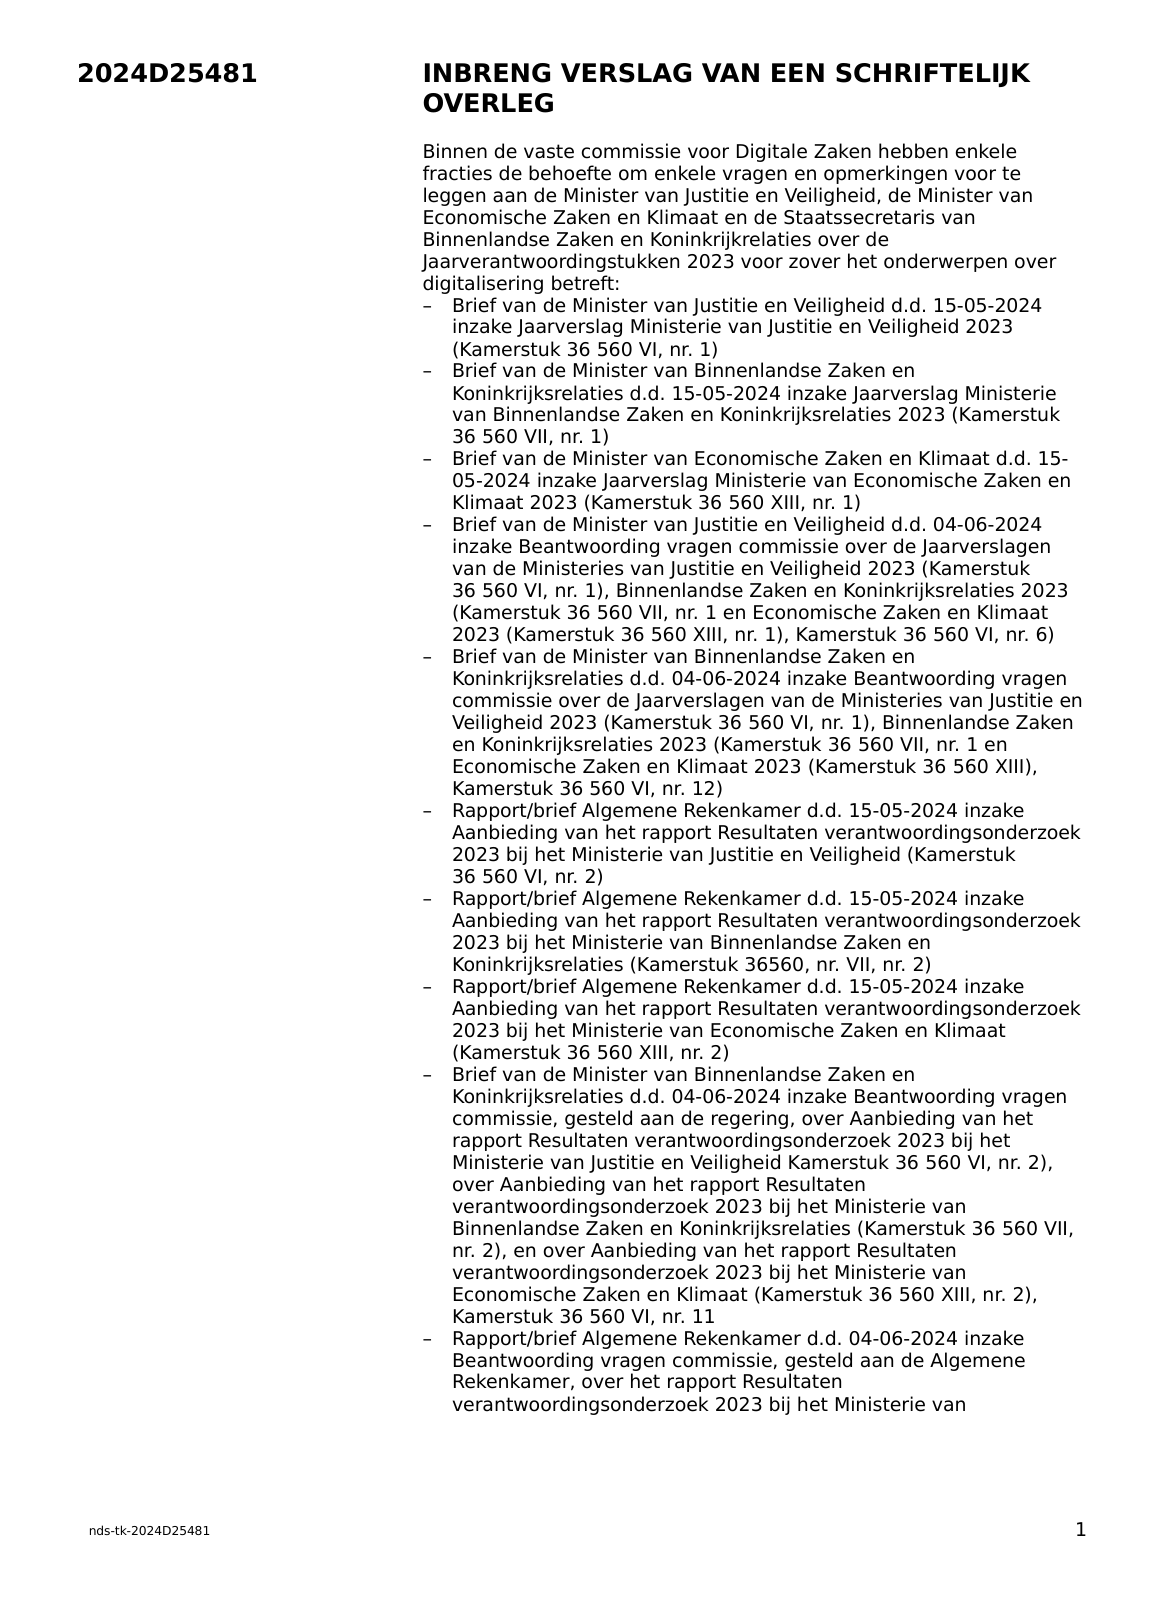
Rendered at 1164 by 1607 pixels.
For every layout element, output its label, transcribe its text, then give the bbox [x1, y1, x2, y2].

text – Brief van de Minister van Economische Zaken en Klimaat d.d. 15-05-2024 inzake Jaarverslag Ministerie van Economische Zaken en Klimaat 2023 (Kamerstuk 36 560 XIII, nr. 1) [422, 448, 1087, 514]
text 2024D25481 INBRENG VERSLAG VAN EEN SCHRIFTELIJK OVERLEG [77, 59, 1087, 118]
text nds-tk-2024D25481 [88, 1524, 323, 1538]
text – Brief van de Minister van Justitie en Veiligheid d.d. 15-05-2024 inzake Jaarverslag Ministerie van Justitie en Veiligheid 2023 (Kamerstuk 36 560 VI, nr. 1) [422, 294, 1087, 360]
text – Brief van de Minister van Justitie en Veiligheid d.d. 04-06-2024 inzake Beantwoording vragen commissie over de Jaarverslagen van de Ministeries van Justitie en Veiligheid 2023 (Kamerstuk 36 560 VI, nr. 1), Binnenlandse Zaken en Koninkrijksrelaties 2023 (Kamerstuk 36 560 VII, nr. 1 en Economische Zaken en Klimaat 2023 (Kamerstuk 36 560 XIII, nr. 1), Kamerstuk 36 560 VI, nr. 6) [422, 514, 1087, 646]
text Binnen de vaste commissie voor Digitale Zaken hebben enkele fracties de behoefte om enkele vragen en opmerkingen voor te leggen aan de Minister van Justitie en Veiligheid, de Minister van Economische Zaken en Klimaat en de Staatssecretaris van Binnenlandse Zaken en Koninkrijkrelaties over de Jaarverantwoordingstukken 2023 voor zover het onderwerpen over digitalisering betreft: [422, 141, 1087, 294]
text – Brief van de Minister van Binnenlandse Zaken en Koninkrijksrelaties d.d. 04-06-2024 inzake Beantwoording vragen commissie over de Jaarverslagen van de Ministeries van Justitie en Veiligheid 2023 (Kamerstuk 36 560 VI, nr. 1), Binnenlandse Zaken en Koninkrijksrelaties 2023 (Kamerstuk 36 560 VII, nr. 1 en Economische Zaken en Klimaat 2023 (Kamerstuk 36 560 XIII), Kamerstuk 36 560 VI, nr. 12) [422, 646, 1087, 800]
text – Brief van de Minister van Binnenlandse Zaken en Koninkrijksrelaties d.d. 15-05-2024 inzake Jaarverslag Ministerie van Binnenlandse Zaken en Koninkrijksrelaties 2023 (Kamerstuk 36 560 VII, nr. 1) [422, 360, 1087, 448]
text – Rapport/brief Algemene Rekenkamer d.d. 15-05-2024 inzake Aanbieding van het rapport Resultaten verantwoordingsonderzoek 2023 bij het Ministerie van Justitie en Veiligheid (Kamerstuk 36 560 VI, nr. 2) [422, 800, 1087, 888]
text – Brief van de Minister van Binnenlandse Zaken en Koninkrijksrelaties d.d. 04-06-2024 inzake Beantwoording vragen commissie, gesteld aan de regering, over Aanbieding van het rapport Resultaten verantwoordingsonderzoek 2023 bij het Ministerie van Justitie en Veiligheid Kamerstuk 36 560 VI, nr. 2), over Aanbieding van het rapport Resultaten verantwoordingsonderzoek 2023 bij het Ministerie van Binnenlandse Zaken en Koninkrijksrelaties (Kamerstuk 36 560 VII, nr. 2), en over Aanbieding van het rapport Resultaten verantwoordingsonderzoek 2023 bij het Ministerie van Economische Zaken en Klimaat (Kamerstuk 36 560 XIII, nr. 2), Kamerstuk 36 560 VI, nr. 11 [422, 1064, 1087, 1327]
text – Rapport/brief Algemene Rekenkamer d.d. 04-06-2024 inzake Beantwoording vragen commissie, gesteld aan de Algemene Rekenkamer, over het rapport Resultaten verantwoordingsonderzoek 2023 bij het Ministerie van [422, 1327, 1087, 1415]
text – Rapport/brief Algemene Rekenkamer d.d. 15-05-2024 inzake Aanbieding van het rapport Resultaten verantwoordingsonderzoek 2023 bij het Ministerie van Binnenlandse Zaken en Koninkrijksrelaties (Kamerstuk 36560, nr. VII, nr. 2) [422, 888, 1087, 976]
text – Rapport/brief Algemene Rekenkamer d.d. 15-05-2024 inzake Aanbieding van het rapport Resultaten verantwoordingsonderzoek 2023 bij het Ministerie van Economische Zaken en Klimaat (Kamerstuk 36 560 XIII, nr. 2) [422, 976, 1087, 1064]
